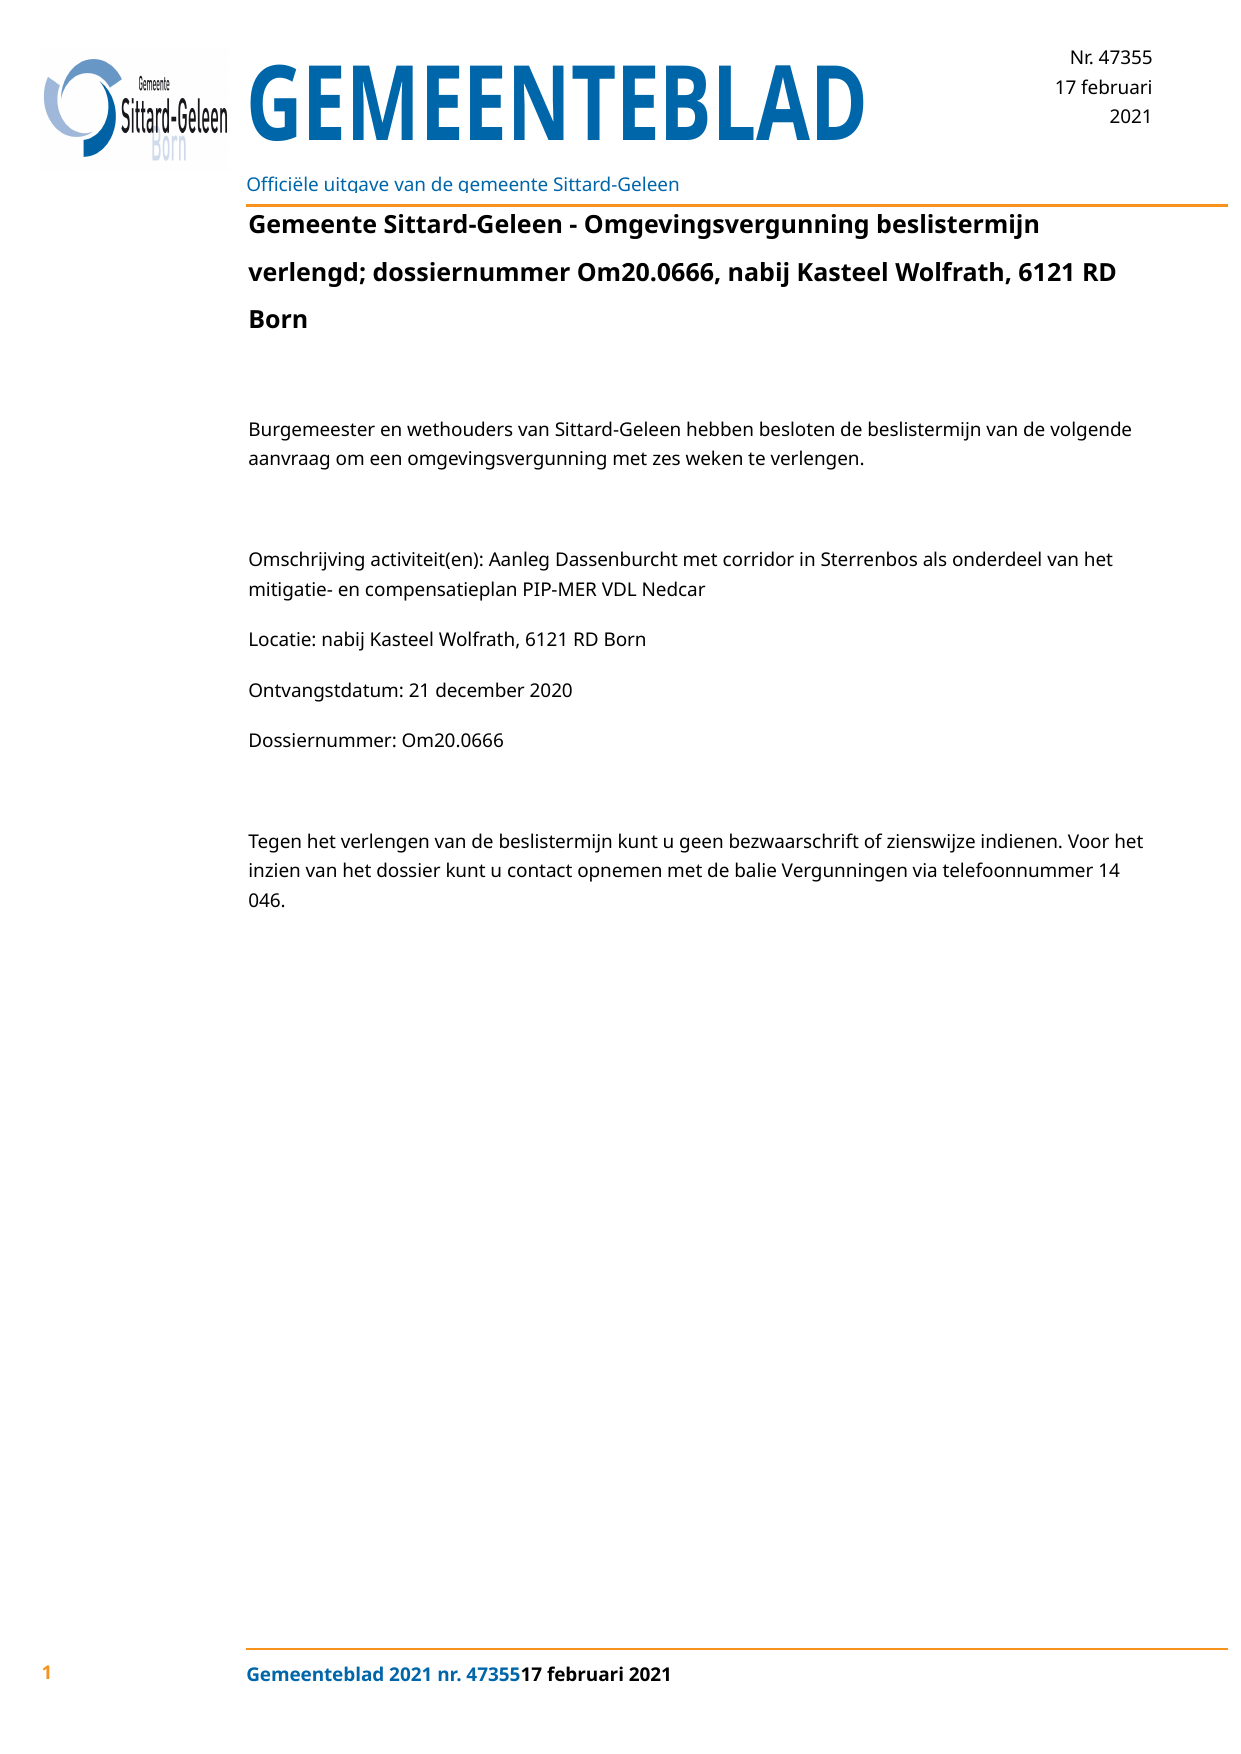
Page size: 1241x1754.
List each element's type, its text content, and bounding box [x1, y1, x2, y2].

picture [41, 47, 231, 172]
text Locatie: nabij Kasteel Wolfrath, 6121 RD Born [248, 626, 1152, 652]
text Tegen het verlengen van de beslistermijn kunt u geen bezwaarschrift of zienswijze indienen. Voor het inzien van het dossier kunt u contact opnemen met de balie Vergunningen via telefoonnummer 14 046. [248, 828, 1152, 913]
text Gemeente Sittard-Geleen - Omgevingsvergunning beslistermijn verlengd; dossiernummer Om20.0666, nabij Kasteel Wolfrath, 6121 RD Born [248, 207, 1152, 336]
text Dossiernummer: Om20.0666 [248, 727, 1152, 753]
text Burgemeester en wethouders van Sittard-Geleen hebben besloten de beslistermijn van de volgende aanvraag om een omgevingsvergunning met zes weken te verlengen. [248, 416, 1152, 471]
text Ontvangstdatum: 21 december 2020 [248, 677, 1152, 702]
text Omschrijving activiteit(en): Aanleg Dassenburcht met corridor in Sterrenbos als onderdeel van het mitigatie- en compensatieplan PIP-MER VDL Nedcar [248, 546, 1152, 602]
